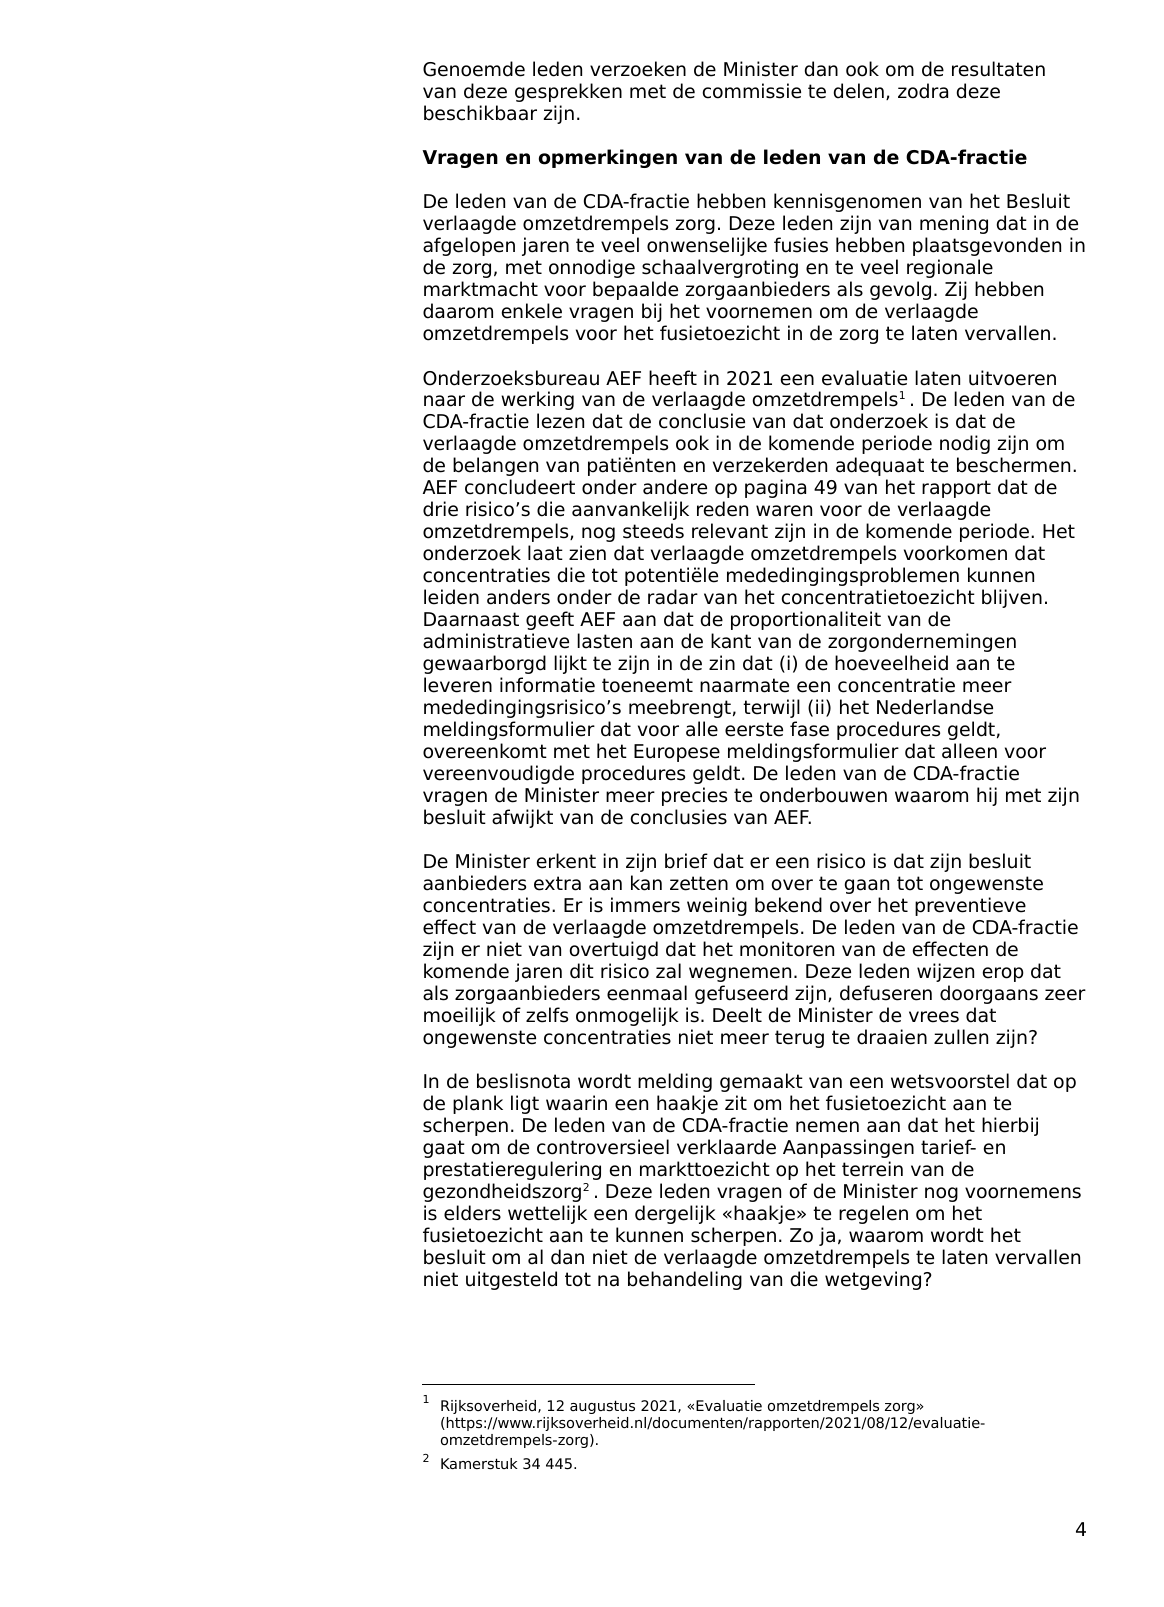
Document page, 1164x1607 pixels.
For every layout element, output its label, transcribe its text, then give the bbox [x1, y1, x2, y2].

text Rijksoverheid, 12 augustus 2021, «Evaluatie omzetdrempels zorg» (https://www.rijksoverheid.nl/documenten/rapporten/2021/08/12/evaluatie-omzetdrempels-zorg). [422, 1393, 1087, 1449]
text De Minister erkent in zijn brief dat er een risico is dat zijn besluit aanbieders extra aan kan zetten om over te gaan tot ongewenste concentraties. Er is immers weinig bekend over het preventieve effect van de verlaagde omzetdrempels. De leden van de CDA-fractie zijn er niet van overtuigd dat het monitoren van de effecten de komende jaren dit risico zal wegnemen. Deze leden wijzen erop dat als zorgaanbieders eenmaal gefuseerd zijn, defuseren doorgaans zeer moeilijk of zelfs onmogelijk is. Deelt de Minister de vrees dat ongewenste concentraties niet meer terug te draaien zullen zijn? [422, 851, 1087, 1049]
text Onderzoeksbureau AEF heeft in 2021 een evaluatie laten uitvoeren naar de werking van de verlaagde omzetdrempels. De leden van de CDA-fractie lezen dat de conclusie van dat onderzoek is dat de verlaagde omzetdrempels ook in de komende periode nodig zijn om de belangen van patiënten en verzekerden adequaat te beschermen. AEF concludeert onder andere op pagina 49 van het rapport dat de drie risico’s die aanvankelijk reden waren voor de verlaagde omzetdrempels, nog steeds relevant zijn in de komende periode. Het onderzoek laat zien dat verlaagde omzetdrempels voorkomen dat concentraties die tot potentiële mededingingsproblemen kunnen leiden anders onder de radar van het concentratietoezicht blijven. Daarnaast geeft AEF aan dat de proportionaliteit van de administratieve lasten aan de kant van de zorgondernemingen gewaarborgd lijkt te zijn in de zin dat (i) de hoeveelheid aan te leveren informatie toeneemt naarmate een concentratie meer mededingingsrisico’s meebrengt, terwijl (ii) het Nederlandse meldingsformulier dat voor alle eerste fase procedures geldt, overeenkomt met het Europese meldingsformulier dat alleen voor vereenvoudigde procedures geldt. De leden van de CDA-fractie vragen de Minister meer precies te onderbouwen waarom hij met zijn besluit afwijkt van de conclusies van AEF. [422, 367, 1087, 829]
text In de beslisnota wordt melding gemaakt van een wetsvoorstel dat op de plank ligt waarin een haakje zit om het fusietoezicht aan te scherpen. De leden van de CDA-fractie nemen aan dat het hierbij gaat om de controversieel verklaarde Aanpassingen tarief- en prestatieregulering en markttoezicht op het terrein van de gezondheidszorg. Deze leden vragen of de Minister nog voornemens is elders wettelijk een dergelijk «haakje» te regelen om het fusietoezicht aan te kunnen scherpen. Zo ja, waarom wordt het besluit om al dan niet de verlaagde omzetdrempels te laten vervallen niet uitgesteld tot na behandeling van die wetgeving? [422, 1071, 1087, 1291]
text Kamerstuk 34 445. [422, 1452, 1087, 1474]
text De leden van de CDA-fractie hebben kennisgenomen van het Besluit verlaagde omzetdrempels zorg. Deze leden zijn van mening dat in de afgelopen jaren te veel onwenselijke fusies hebben plaatsgevonden in de zorg, met onnodige schaalvergroting en te veel regionale marktmacht voor bepaalde zorgaanbieders als gevolg. Zij hebben daarom enkele vragen bij het voornemen om de verlaagde omzetdrempels voor het fusietoezicht in de zorg te laten vervallen. [422, 191, 1087, 345]
subtitle Vragen en opmerkingen van de leden van de CDA-fractie [422, 147, 1087, 169]
text Genoemde leden verzoeken de Minister dan ook om de resultaten van deze gesprekken met de commissie te delen, zodra deze beschikbaar zijn. [422, 59, 1087, 125]
